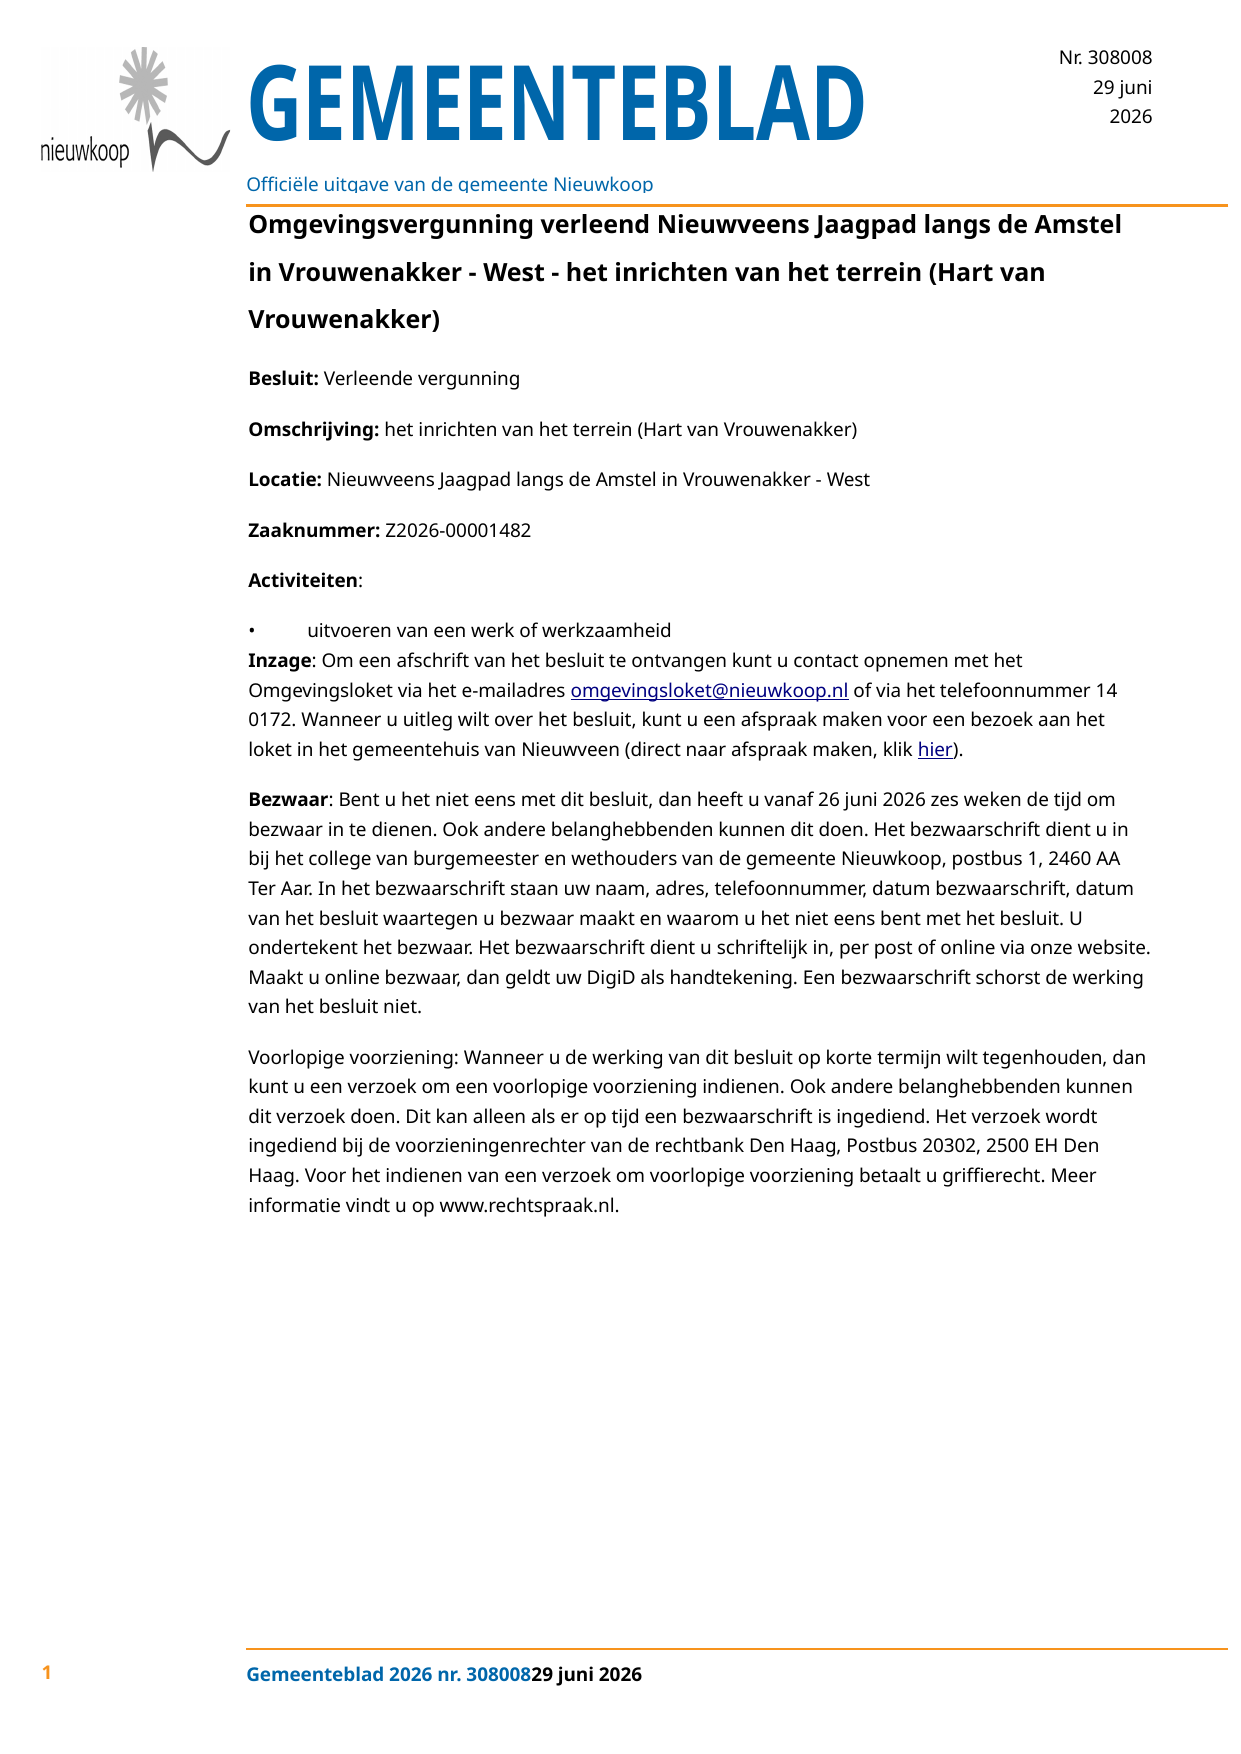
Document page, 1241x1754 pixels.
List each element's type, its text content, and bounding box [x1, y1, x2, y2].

text Voorlopige voorziening: Wanneer u de werking van dit besluit op korte termijn wilt tegenhouden, dan kunt u een verzoek om een voorlopige voorziening indienen. Ook andere belanghebbenden kunnen dit verzoek doen. Dit kan alleen als er op tijd een bezwaarschrift is ingediend. Het verzoek wordt ingediend bij de voorzieningenrechter van de rechtbank Den Haag, Postbus 20302, 2500 EH Den Haag. Voor het indienen van een verzoek om voorlopige voorziening betaalt u griffierecht. Meer informatie vindt u op www.rechtspraak.nl. [248, 1044, 1152, 1217]
text Activiteiten: [248, 567, 1152, 593]
picture [41, 47, 231, 172]
text Omschrijving: het inrichten van het terrein (Hart van Vrouwenakker) [248, 416, 1152, 442]
list uitvoeren van een werk of werkzaamheid [248, 618, 1152, 643]
text Inzage: Om een afschrift van het besluit te ontvangen kunt u contact opnemen met het Omgevingsloket via het e-mailadres omgevingsloket@nieuwkoop.nl of via het telefoonnummer 14 0172. Wanneer u uitleg wilt over het besluit, kunt u een afspraak maken voor een bezoek aan het loket in het gemeentehuis van Nieuwveen (direct naar afspraak maken, klik hier). [248, 647, 1152, 762]
text Omgevingsvergunning verleend Nieuwveens Jaagpad langs de Amstel in Vrouwenakker - West - het inrichten van het terrein (Hart van Vrouwenakker) [248, 207, 1152, 336]
text Zaaknummer: Z2026-00001482 [248, 517, 1152, 542]
text Locatie: Nieuwveens Jaagpad langs de Amstel in Vrouwenakker - West [248, 466, 1152, 492]
text Besluit: Verleende vergunning [248, 366, 1152, 391]
text Bezwaar: Bent u het niet eens met dit besluit, dan heeft u vanaf 26 juni 2026 zes weken de tijd om bezwaar in te dienen. Ook andere belanghebbenden kunnen dit doen. Het bezwaarschrift dient u in bij het college van burgemeester en wethouders van de gemeente Nieuwkoop, postbus 1, 2460 AA Ter Aar. In het bezwaarschrift staan uw naam, adres, telefoonnummer, datum bezwaarschrift, datum van het besluit waartegen u bezwaar maakt en waarom u het niet eens bent met het besluit. U ondertekent het bezwaar. Het bezwaarschrift dient u schriftelijk in, per post of online via onze website. Maakt u online bezwaar, dan geldt uw DigiD als handtekening. Een bezwaarschrift schorst de werking van het besluit niet. [248, 786, 1152, 1019]
